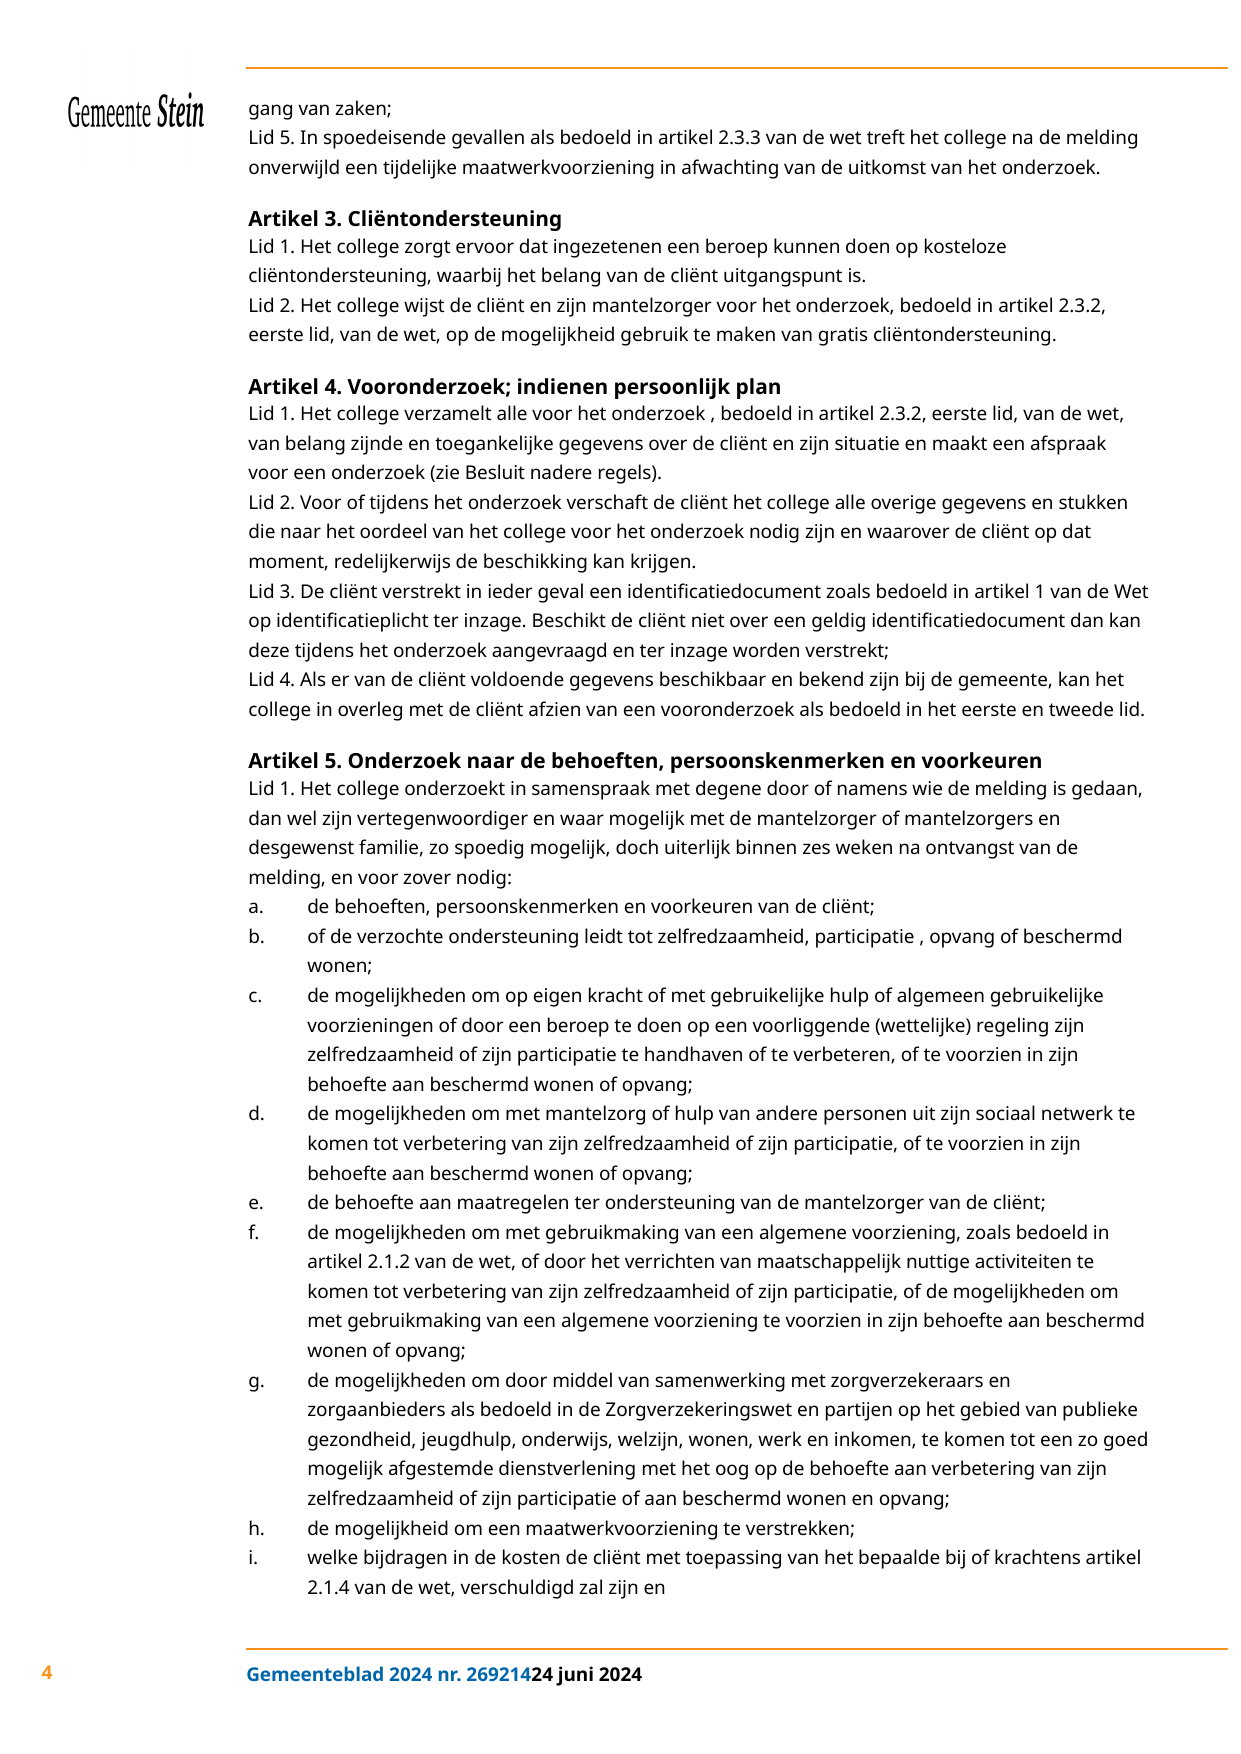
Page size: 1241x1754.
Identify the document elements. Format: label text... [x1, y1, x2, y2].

list de mogelijkheden om op eigen kracht of met gebruikelijke hulp of algemeen gebruikelijke voorzieningen of door een beroep te doen op een voorliggende (wettelijke) regeling zijn zelfredzaamheid of zijn participatie te handhaven of te verbeteren, of te voorzien in zijn behoefte aan beschermd wonen of opvang; [248, 982, 1152, 1097]
text Lid 5. In spoedeisende gevallen als bedoeld in artikel 2.3.3 van de wet treft het college na de melding onverwijld een tijdelijke maatwerkvoorziening in afwachting van de uitkomst van het onderzoek. [248, 124, 1152, 180]
list of de verzochte ondersteuning leidt tot zelfredzaamheid, participatie , opvang of beschermd wonen; [248, 923, 1152, 978]
text Lid 4. Als er van de cliënt voldoende gegevens beschikbaar en bekend zijn bij de gemeente, kan het college in overleg met de cliënt afzien van een vooronderzoek als bedoeld in het eerste en tweede lid. [248, 667, 1152, 722]
text Artikel 5. Onderzoek naar de behoeften, persoonskenmerken en voorkeuren [248, 747, 1152, 775]
text Artikel 3. Cliëntondersteuning [248, 204, 1152, 233]
text Lid 3. De cliënt verstrekt in ieder geval een identificatiedocument zoals bedoeld in artikel 1 van de Wet op identificatieplicht ter inzage. Beschikt de cliënt niet over een geldig identificatiedocument dan kan deze tijdens het onderzoek aangevraagd en ter inzage worden verstrekt; [248, 578, 1152, 663]
text Lid 2. Het college wijst de cliënt en zijn mantelzorger voor het onderzoek, bedoeld in artikel 2.3.2, eerste lid, van de wet, op de mogelijkheid gebruik te maken van gratis cliëntondersteuning. [248, 292, 1152, 347]
text Lid 1. Het college verzamelt alle voor het onderzoek , bedoeld in artikel 2.3.2, eerste lid, van de wet, van belang zijnde en toegankelijke gegevens over de cliënt en zijn situatie en maakt een afspraak voor een onderzoek (zie Besluit nadere regels). [248, 400, 1152, 485]
text gang van zaken; [248, 95, 1152, 121]
list de behoefte aan maatregelen ter ondersteuning van de mantelzorger van de cliënt; [248, 1189, 1152, 1215]
list de behoeften, persoonskenmerken en voorkeuren van de cliënt; [248, 893, 1152, 919]
text Lid 1. Het college onderzoekt in samenspraak met degene door of namens wie de melding is gedaan, dan wel zijn vertegenwoordiger en waar mogelijk met de mantelzorger of mantelzorgers en desgewenst familie, zo spoedig mogelijk, doch uiterlijk binnen zes weken na ontvangst van de melding, en voor zover nodig: [248, 775, 1152, 889]
list de mogelijkheden om met gebruikmaking van een algemene voorziening, zoals bedoeld in artikel 2.1.2 van de wet, of door het verrichten van maatschappelijk nuttige activiteiten te komen tot verbetering van zijn zelfredzaamheid of zijn participatie, of de mogelijkheden om met gebruikmaking van een algemene voorziening te voorzien in zijn behoefte aan beschermd wonen of opvang; [248, 1219, 1152, 1363]
list de mogelijkheden om door middel van samenwerking met zorgverzekeraars en zorgaanbieders als bedoeld in de Zorgverzekeringswet en partijen op het gebied van publieke gezondheid, jeugdhulp, onderwijs, welzijn, wonen, werk en inkomen, te komen tot een zo goed mogelijk afgestemde dienstverlening met het oog op de behoefte aan verbetering van zijn zelfredzaamheid of zijn participatie of aan beschermd wonen en opvang; [248, 1367, 1152, 1511]
list welke bijdragen in de kosten de cliënt met toepassing van het bepaalde bij of krachtens artikel 2.1.4 van de wet, verschuldigd zal zijn en [248, 1544, 1152, 1599]
text Lid 2. Voor of tijdens het onderzoek verschaft de cliënt het college alle overige gegevens en stukken die naar het oordeel van het college voor het onderzoek nodig zijn en waarover de cliënt op dat moment, redelijkerwijs de beschikking kan krijgen. [248, 489, 1152, 574]
text Lid 1. Het college zorgt ervoor dat ingezetenen een beroep kunnen doen op kosteloze cliëntondersteuning, waarbij het belang van de cliënt uitgangspunt is. [248, 233, 1152, 288]
list de mogelijkheid om een maatwerkvoorziening te verstrekken; [248, 1515, 1152, 1540]
picture [41, 47, 231, 172]
list de mogelijkheden om met mantelzorg of hulp van andere personen uit zijn sociaal netwerk te komen tot verbetering van zijn zelfredzaamheid of zijn participatie, of te voorzien in zijn behoefte aan beschermd wonen of opvang; [248, 1101, 1152, 1185]
text Artikel 4. Vooronderzoek; indienen persoonlijk plan [248, 372, 1152, 400]
